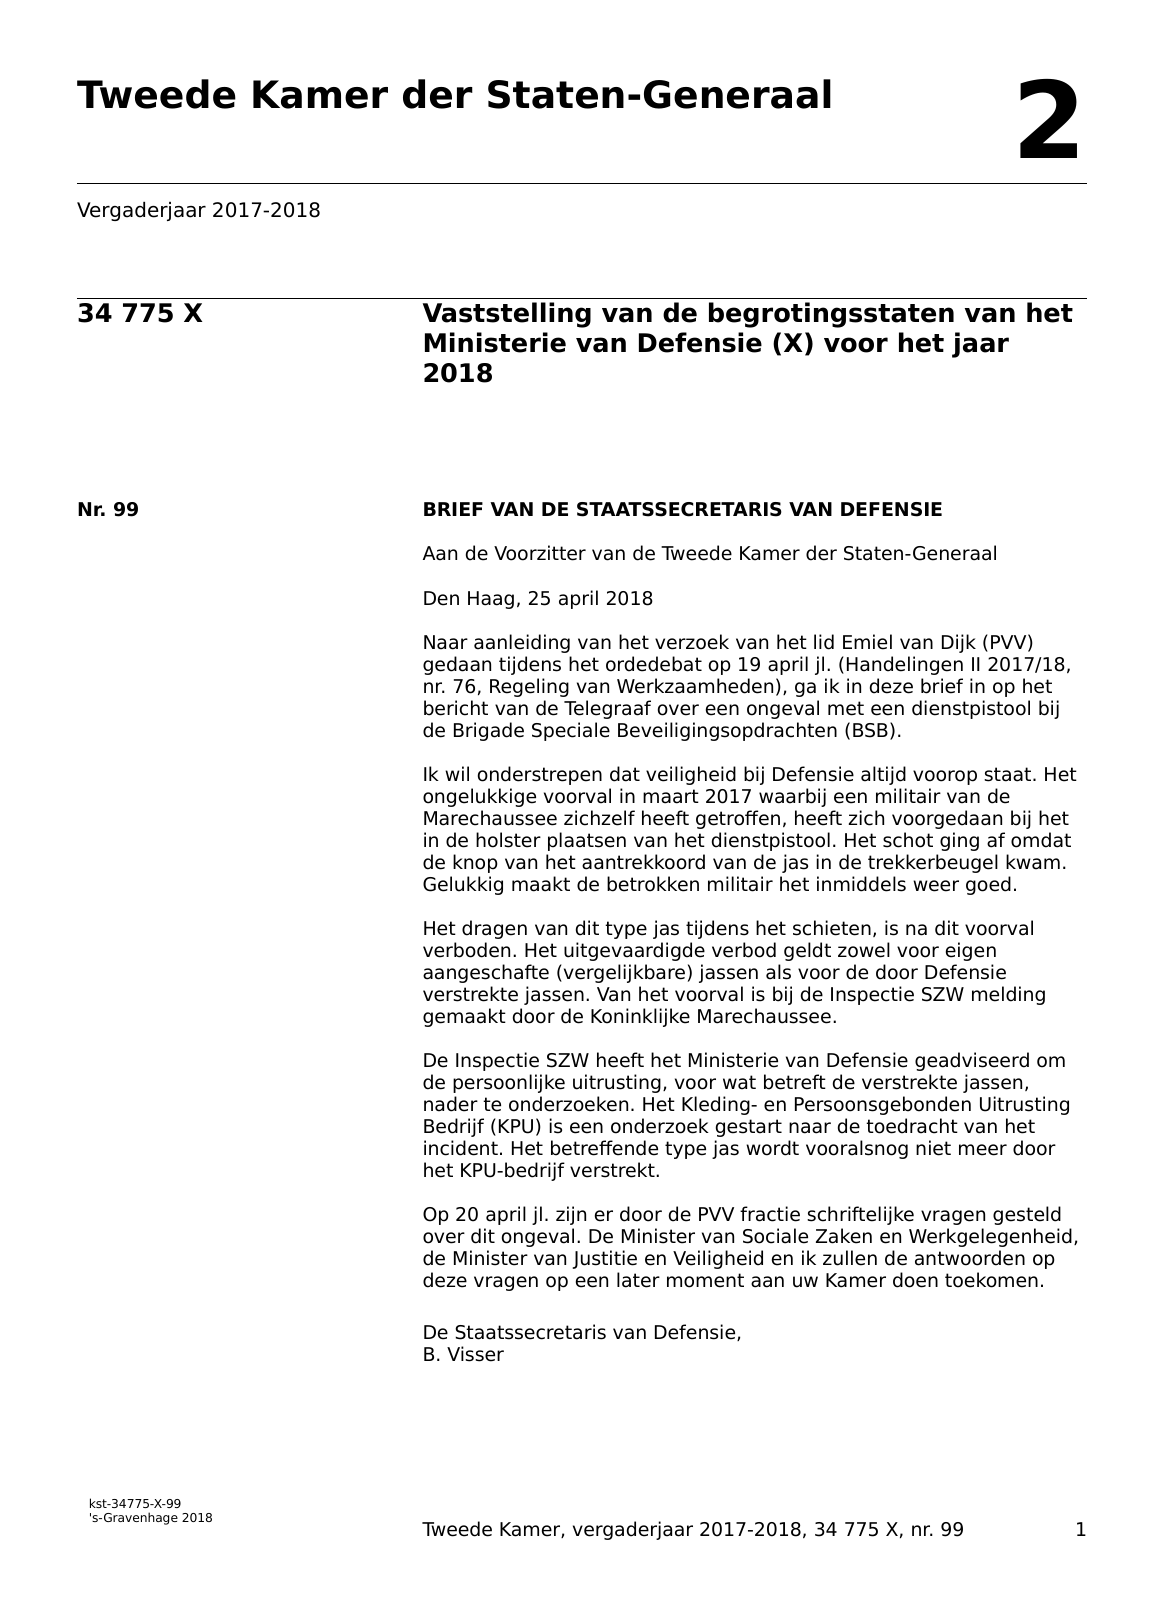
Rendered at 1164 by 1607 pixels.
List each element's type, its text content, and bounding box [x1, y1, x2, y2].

table_header 2 [886, 59, 1087, 183]
table_cell Vergaderjaar 2017-2018 [77, 184, 1087, 298]
text Het dragen van dit type jas tijdens het schieten, is na dit voorval verboden. Het uitgevaardigde verbod geldt zowel voor eigen aangeschafte (vergelijkbare) jassen als voor de door Defensie verstrekte jassen. Van het voorval is bij de Inspectie SZW melding gemaakt door de Koninklijke Marechaussee. [422, 918, 1087, 1028]
text Ik wil onderstrepen dat veiligheid bij Defensie altijd voorop staat. Het ongelukkige voorval in maart 2017 waarbij een militair van de Marechaussee zichzelf heeft getroffen, heeft zich voorgedaan bij het in de holster plaatsen van het dienstpistool. Het schot ging af omdat de knop van het aantrekkoord van de jas in de trekkerbeugel kwam. Gelukkig maakt de betrokken militair het inmiddels weer goed. [422, 764, 1087, 896]
text Naar aanleiding van het verzoek van het lid Emiel van Dijk (PVV) gedaan tijdens het ordedebat op 19 april jl. (Handelingen II 2017/18, nr. 76, Regeling van Werkzaamheden), ga ik in deze brief in op het bericht van de Telegraaf over een ongeval met een dienstpistool bij de Brigade Speciale Beveiligingsopdrachten (BSB). [422, 632, 1087, 741]
text Den Haag, 25 april 2018 [422, 587, 1087, 609]
text 's-Gravenhage 2018 [88, 1511, 323, 1525]
subtitle 34 775 X Vaststelling van de begrotingsstaten van het Ministerie van Defensie (X) voor het jaar 2018 [77, 299, 1087, 388]
text Aan de Voorzitter van de Tweede Kamer der Staten-Generaal [422, 543, 1087, 565]
text De Staatssecretaris van Defensie, B. Visser [422, 1322, 1087, 1366]
table_header Tweede Kamer der Staten-Generaal [77, 59, 886, 183]
text kst-34775-X-99 [88, 1497, 323, 1511]
subtitle Nr. 99 BRIEF VAN DE STAATSSECRETARIS VAN DEFENSIE [77, 499, 1087, 521]
text De Inspectie SZW heeft het Ministerie van Defensie geadviseerd om de persoonlijke uitrusting, voor wat betreft de verstrekte jassen, nader te onderzoeken. Het Kleding- en Persoonsgebonden Uitrusting Bedrijf (KPU) is een onderzoek gestart naar de toedracht van het incident. Het betreffende type jas wordt vooralsnog niet meer door het KPU-bedrijf verstrekt. [422, 1050, 1087, 1182]
text Op 20 april jl. zijn er door de PVV fractie schriftelijke vragen gesteld over dit ongeval. De Minister van Sociale Zaken en Werkgelegenheid, de Minister van Justitie en Veiligheid en ik zullen de antwoorden op deze vragen op een later moment aan uw Kamer doen toekomen. [422, 1204, 1087, 1292]
